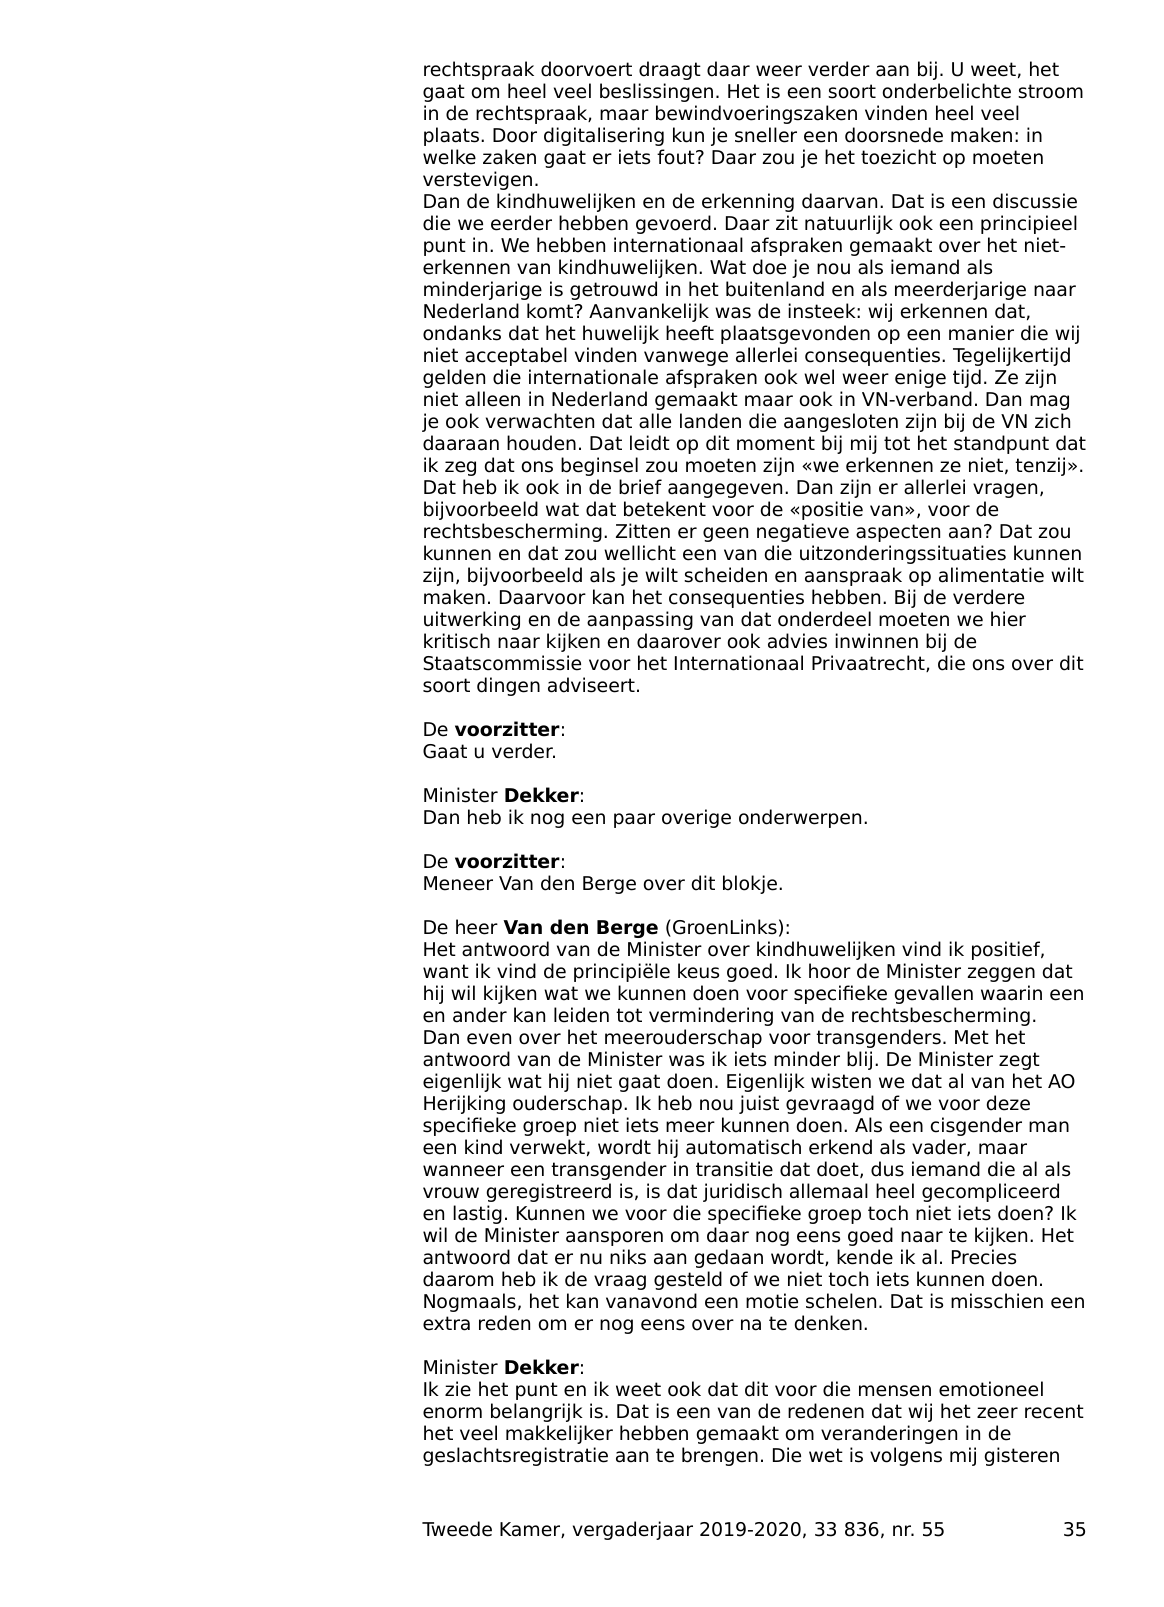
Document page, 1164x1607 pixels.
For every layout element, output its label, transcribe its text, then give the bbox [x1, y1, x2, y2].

text De voorzitter: [422, 851, 1087, 873]
text Het antwoord van de Minister over kindhuwelijken vind ik positief, want ik vind de principiële keus goed. Ik hoor de Minister zeggen dat hij wil kijken wat we kunnen doen voor specifieke gevallen waarin een en ander kan leiden tot vermindering van de rechtsbescherming. [422, 939, 1087, 1027]
text De heer Van den Berge (GroenLinks): [422, 917, 1087, 939]
text Dan even over het meerouderschap voor transgenders. Met het antwoord van de Minister was ik iets minder blij. De Minister zegt eigenlijk wat hij niet gaat doen. Eigenlijk wisten we dat al van het AO Herijking ouderschap. Ik heb nou juist gevraagd of we voor deze specifieke groep niet iets meer kunnen doen. Als een cisgender man een kind verwekt, wordt hij automatisch erkend als vader, maar wanneer een transgender in transitie dat doet, dus iemand die al als vrouw geregistreerd is, is dat juridisch allemaal heel gecompliceerd en lastig. Kunnen we voor die specifieke groep toch niet iets doen? Ik wil de Minister aansporen om daar nog eens goed naar te kijken. Het antwoord dat er nu niks aan gedaan wordt, kende ik al. Precies daarom heb ik de vraag gesteld of we niet toch iets kunnen doen. Nogmaals, het kan vanavond een motie schelen. Dat is misschien een extra reden om er nog eens over na te denken. [422, 1027, 1087, 1335]
text rechtspraak doorvoert draagt daar weer verder aan bij. U weet, het gaat om heel veel beslissingen. Het is een soort onderbelichte stroom in de rechtspraak, maar bewindvoeringszaken vinden heel veel plaats. Door digitalisering kun je sneller een doorsnede maken: in welke zaken gaat er iets fout? Daar zou je het toezicht op moeten verstevigen. [422, 59, 1087, 191]
text Meneer Van den Berge over dit blokje. [422, 873, 1087, 895]
text De voorzitter: [422, 719, 1087, 741]
text Dan heb ik nog een paar overige onderwerpen. [422, 807, 1087, 829]
text Gaat u verder. [422, 741, 1087, 763]
text Ik zie het punt en ik weet ook dat dit voor die mensen emotioneel enorm belangrijk is. Dat is een van de redenen dat wij het zeer recent het veel makkelijker hebben gemaakt om veranderingen in de geslachtsregistratie aan te brengen. Die wet is volgens mij gisteren [422, 1379, 1087, 1467]
text Minister Dekker: [422, 1357, 1087, 1379]
text Dan de kindhuwelijken en de erkenning daarvan. Dat is een discussie die we eerder hebben gevoerd. Daar zit natuurlijk ook een principieel punt in. We hebben internationaal afspraken gemaakt over het niet-erkennen van kindhuwelijken. Wat doe je nou als iemand als minderjarige is getrouwd in het buitenland en als meerderjarige naar Nederland komt? Aanvankelijk was de insteek: wij erkennen dat, ondanks dat het huwelijk heeft plaatsgevonden op een manier die wij niet acceptabel vinden vanwege allerlei consequenties. Tegelijkertijd gelden die internationale afspraken ook wel weer enige tijd. Ze zijn niet alleen in Nederland gemaakt maar ook in VN-verband. Dan mag je ook verwachten dat alle landen die aangesloten zijn bij de VN zich daaraan houden. Dat leidt op dit moment bij mij tot het standpunt dat ik zeg dat ons beginsel zou moeten zijn «we erkennen ze niet, tenzij». Dat heb ik ook in de brief aangegeven. Dan zijn er allerlei vragen, bijvoorbeeld wat dat betekent voor de «positie van», voor de rechtsbescherming. Zitten er geen negatieve aspecten aan? Dat zou kunnen en dat zou wellicht een van die uitzonderingssituaties kunnen zijn, bijvoorbeeld als je wilt scheiden en aanspraak op alimentatie wilt maken. Daarvoor kan het consequenties hebben. Bij de verdere uitwerking en de aanpassing van dat onderdeel moeten we hier kritisch naar kijken en daarover ook advies inwinnen bij de Staatscommissie voor het Internationaal Privaatrecht, die ons over dit soort dingen adviseert. [422, 191, 1087, 696]
text Minister Dekker: [422, 785, 1087, 807]
